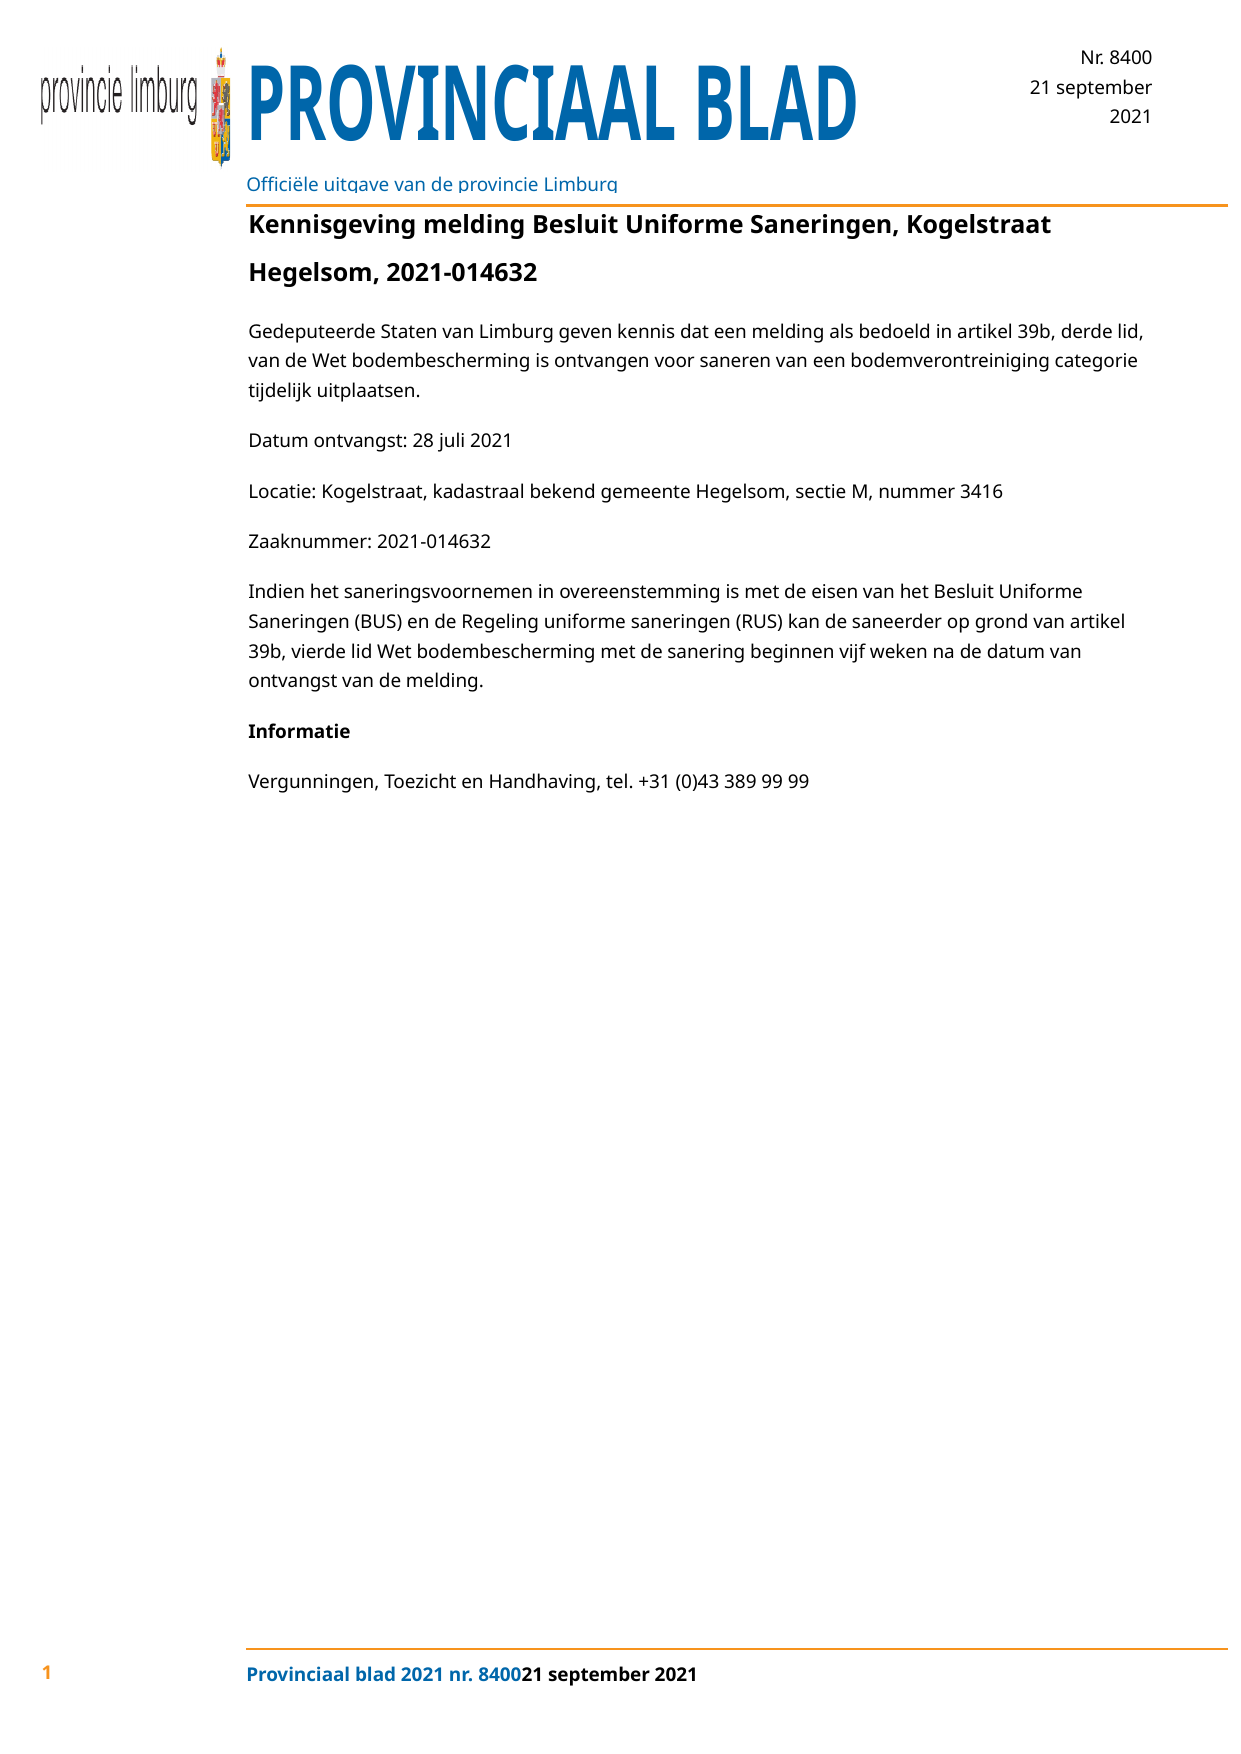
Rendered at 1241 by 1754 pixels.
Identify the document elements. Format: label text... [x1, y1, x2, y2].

text Vergunningen, Toezicht en Handhaving, tel. +31 (0)43 389 99 99 [248, 768, 1152, 794]
text Locatie: Kogelstraat, kadastraal bekend gemeente Hegelsom, sectie M, nummer 3416 [248, 478, 1152, 504]
picture [41, 47, 231, 172]
text Gedeputeerde Staten van Limburg geven kennis dat een melding als bedoeld in artikel 39b, derde lid, van de Wet bodembescherming is ontvangen voor saneren van een bodemverontreiniging categorie tijdelijk uitplaatsen. [248, 318, 1152, 403]
text Indien het saneringsvoornemen in overeenstemming is met de eisen van het Besluit Uniforme Saneringen (BUS) en de Regeling uniforme saneringen (RUS) kan de saneerder op grond van artikel 39b, vierde lid Wet bodembescherming met de sanering beginnen vijf weken na de datum van ontvangst van de melding. [248, 579, 1152, 693]
text Zaaknummer: 2021-014632 [248, 528, 1152, 554]
text Informatie [248, 718, 1152, 744]
text Kennisgeving melding Besluit Uniforme Saneringen, Kogelstraat Hegelsom, 2021-014632 [248, 207, 1152, 288]
text Datum ontvangst: 28 juli 2021 [248, 427, 1152, 453]
